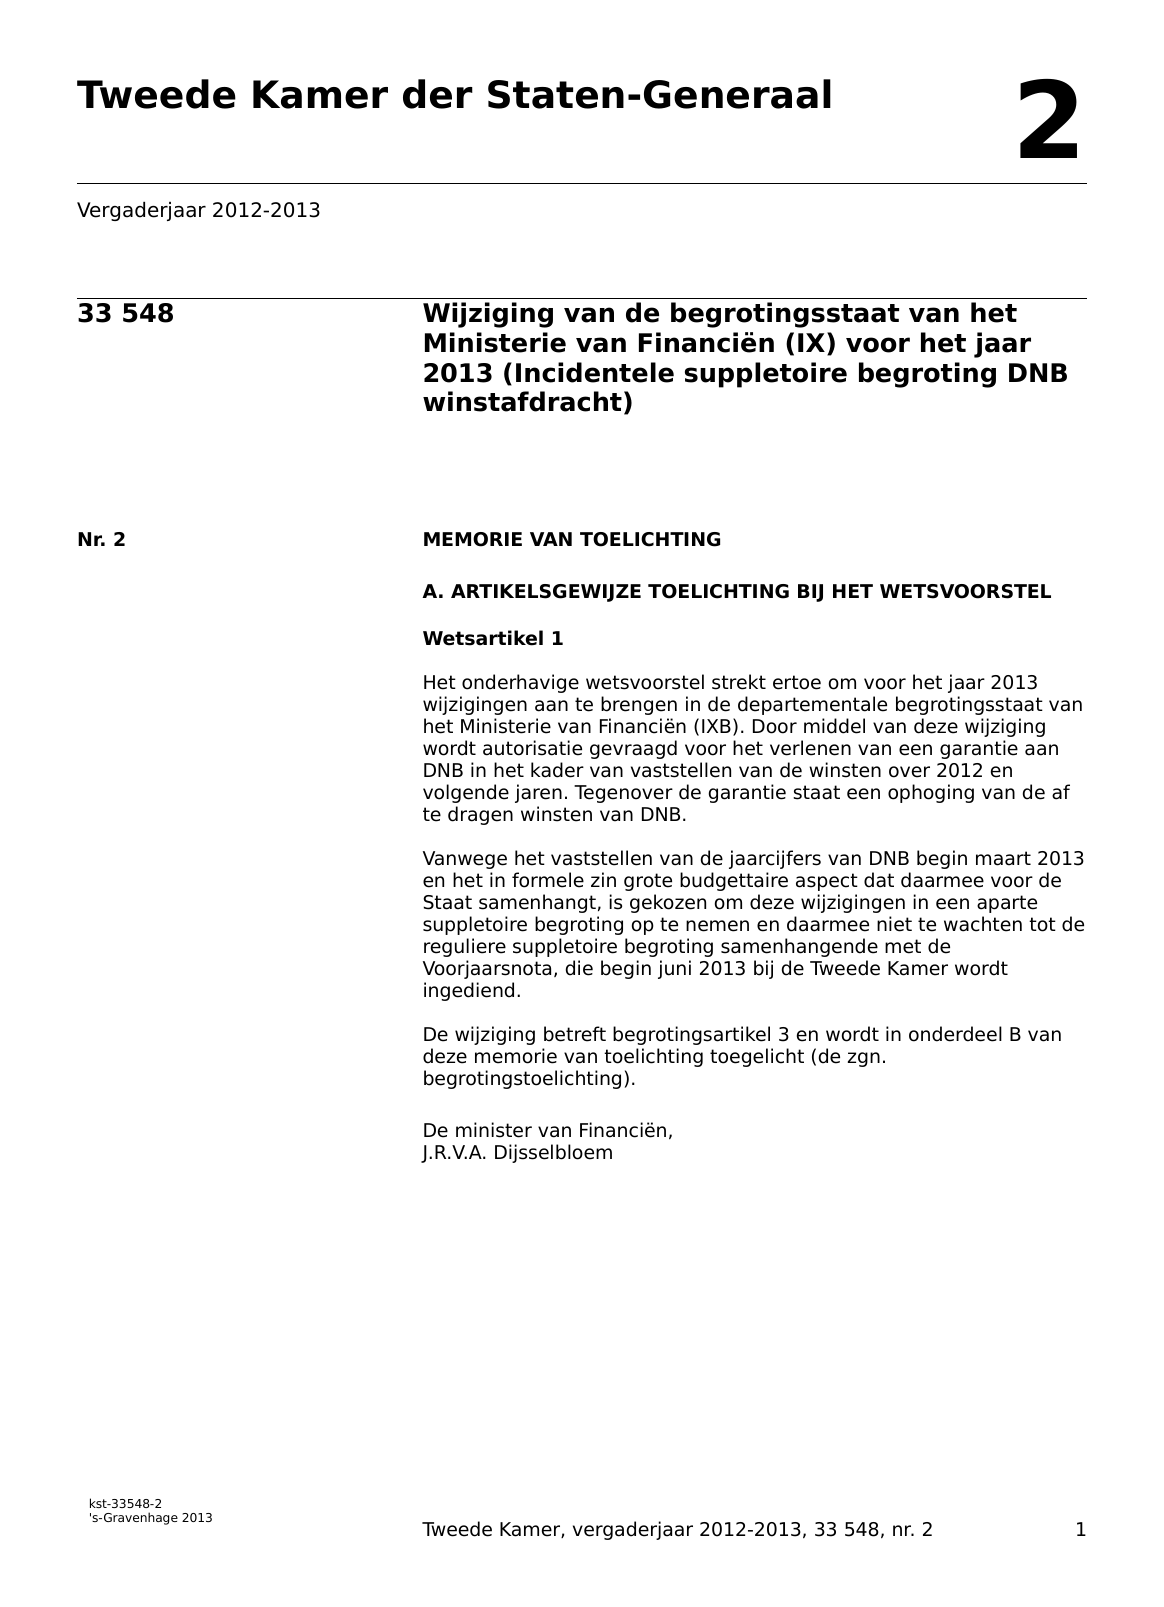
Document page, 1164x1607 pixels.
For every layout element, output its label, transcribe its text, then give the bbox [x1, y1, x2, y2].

text Vanwege het vaststellen van de jaarcijfers van DNB begin maart 2013 en het in formele zin grote budgettaire aspect dat daarmee voor de Staat samenhangt, is gekozen om deze wijzigingen in een aparte suppletoire begroting op te nemen en daarmee niet te wachten tot de reguliere suppletoire begroting samenhangende met de Voorjaarsnota, die begin juni 2013 bij de Tweede Kamer wordt ingediend. [422, 848, 1087, 1002]
text Het onderhavige wetsvoorstel strekt ertoe om voor het jaar 2013 wijzigingen aan te brengen in de departementale begrotingsstaat van het Ministerie van Financiën (IXB). Door middel van deze wijziging wordt autorisatie gevraagd voor het verlenen van een garantie aan DNB in het kader van vaststellen van de winsten over 2012 en volgende jaren. Tegenover de garantie staat een ophoging van de af te dragen winsten van DNB. [422, 672, 1087, 826]
subtitle A. ARTIKELSGEWIJZE TOELICHTING BIJ HET WETSVOORSTEL [422, 581, 1087, 603]
text De wijziging betreft begrotingsartikel 3 en wordt in onderdeel B van deze memorie van toelichting toegelicht (de zgn. begrotingstoelichting). [422, 1024, 1087, 1090]
table_header 2 [886, 59, 1087, 183]
table_header Tweede Kamer der Staten-Generaal [77, 59, 886, 183]
subtitle 33 548 Wijziging van de begrotingsstaat van het Ministerie van Financiën (IX) voor het jaar 2013 (Incidentele suppletoire begroting DNB winstafdracht) [77, 299, 1087, 418]
subtitle Nr. 2 MEMORIE VAN TOELICHTING [77, 529, 1087, 551]
subtitle Wetsartikel 1 [422, 628, 1087, 650]
text 's-Gravenhage 2013 [88, 1511, 323, 1525]
text De minister van Financiën, J.R.V.A. Dijsselbloem [422, 1120, 1087, 1164]
text kst-33548-2 [88, 1497, 323, 1511]
table_cell Vergaderjaar 2012-2013 [77, 184, 1087, 298]
